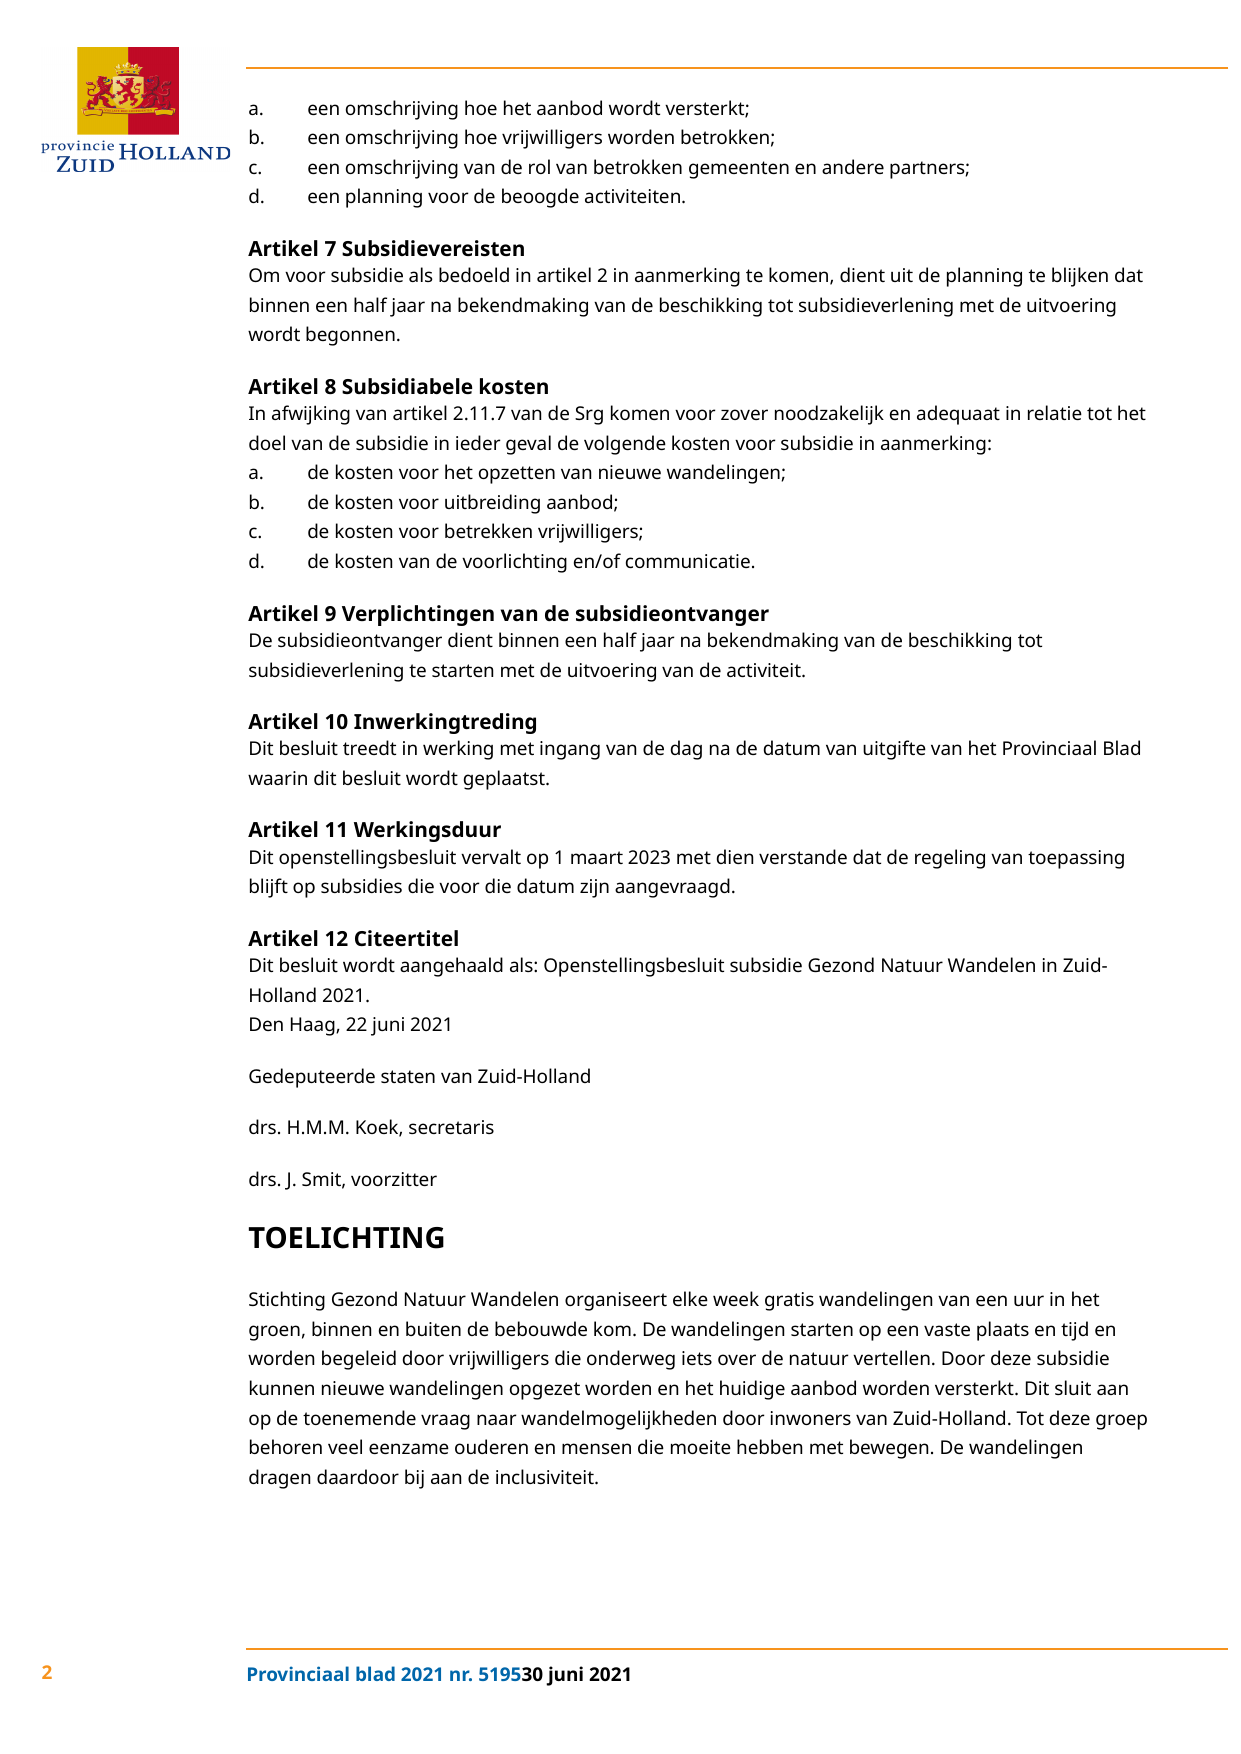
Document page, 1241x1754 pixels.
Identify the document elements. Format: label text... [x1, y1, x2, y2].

list de kosten voor uitbreiding aanbod; [248, 489, 1152, 515]
text Den Haag, 22 juni 2021 [248, 1012, 1152, 1037]
text Dit besluit wordt aangehaald als: Openstellingsbesluit subsidie Gezond Natuur Wandelen in Zuid-Holland 2021. [248, 952, 1152, 1008]
text Artikel 8 Subsidiabele kosten [248, 372, 1152, 400]
text Artikel 12 Citeertitel [248, 924, 1152, 952]
list een planning voor de beoogde activiteiten. [248, 183, 1152, 209]
list de kosten voor betrekken vrijwilligers; [248, 519, 1152, 544]
text Artikel 9 Verplichtingen van de subsidieontvanger [248, 599, 1152, 627]
text drs. H.M.M. Koek, secretaris [248, 1114, 1152, 1140]
text De subsidieontvanger dient binnen een half jaar na bekendmaking van de beschikking tot subsidieverlening te starten met de uitvoering van de activiteit. [248, 627, 1152, 682]
text In afwijking van artikel 2.11.7 van de Srg komen voor zover noodzakelijk en adequaat in relatie tot het doel van de subsidie in ieder geval de volgende kosten voor subsidie in aanmerking: [248, 400, 1152, 456]
text Gedeputeerde staten van Zuid-Holland [248, 1063, 1152, 1089]
text drs. J. Smit, voorzitter [248, 1166, 1152, 1192]
list een omschrijving hoe vrijwilligers worden betrokken; [248, 124, 1152, 150]
picture [41, 47, 231, 172]
text Dit besluit treedt in werking met ingang van de dag na de datum van uitgifte van het Provinciaal Blad waarin dit besluit wordt geplaatst. [248, 736, 1152, 791]
text Artikel 11 Werkingsduur [248, 816, 1152, 844]
text Stichting Gezond Natuur Wandelen organiseert elke week gratis wandelingen van een uur in het groen, binnen en buiten de bebouwde kom. De wandelingen starten op een vaste plaats en tijd en worden begeleid door vrijwilligers die onderweg iets over de natuur vertellen. Door deze subsidie kunnen nieuwe wandelingen opgezet worden en het huidige aanbod worden versterkt. Dit sluit aan op de toenemende vraag naar wandelmogelijkheden door inwoners van Zuid-Holland. Tot deze groep behoren veel eenzame ouderen en mensen die moeite hebben met bewegen. De wandelingen dragen daardoor bij aan de inclusiviteit. [248, 1286, 1152, 1489]
list de kosten voor het opzetten van nieuwe wandelingen; [248, 459, 1152, 485]
list de kosten van de voorlichting en/of communicatie. [248, 548, 1152, 574]
text Artikel 7 Subsidievereisten [248, 234, 1152, 262]
text TOELICHTING [248, 1217, 1152, 1257]
text Artikel 10 Inwerkingtreding [248, 707, 1152, 736]
list een omschrijving hoe het aanbod wordt versterkt; [248, 95, 1152, 121]
text Om voor subsidie als bedoeld in artikel 2 in aanmerking te komen, dient uit de planning te blijken dat binnen een half jaar na bekendmaking van de beschikking tot subsidieverlening met de uitvoering wordt begonnen. [248, 262, 1152, 347]
text Dit openstellingsbesluit vervalt op 1 maart 2023 met dien verstande dat de regeling van toepassing blijft op subsidies die voor die datum zijn aangevraagd. [248, 844, 1152, 899]
list een omschrijving van de rol van betrokken gemeenten en andere partners; [248, 154, 1152, 180]
